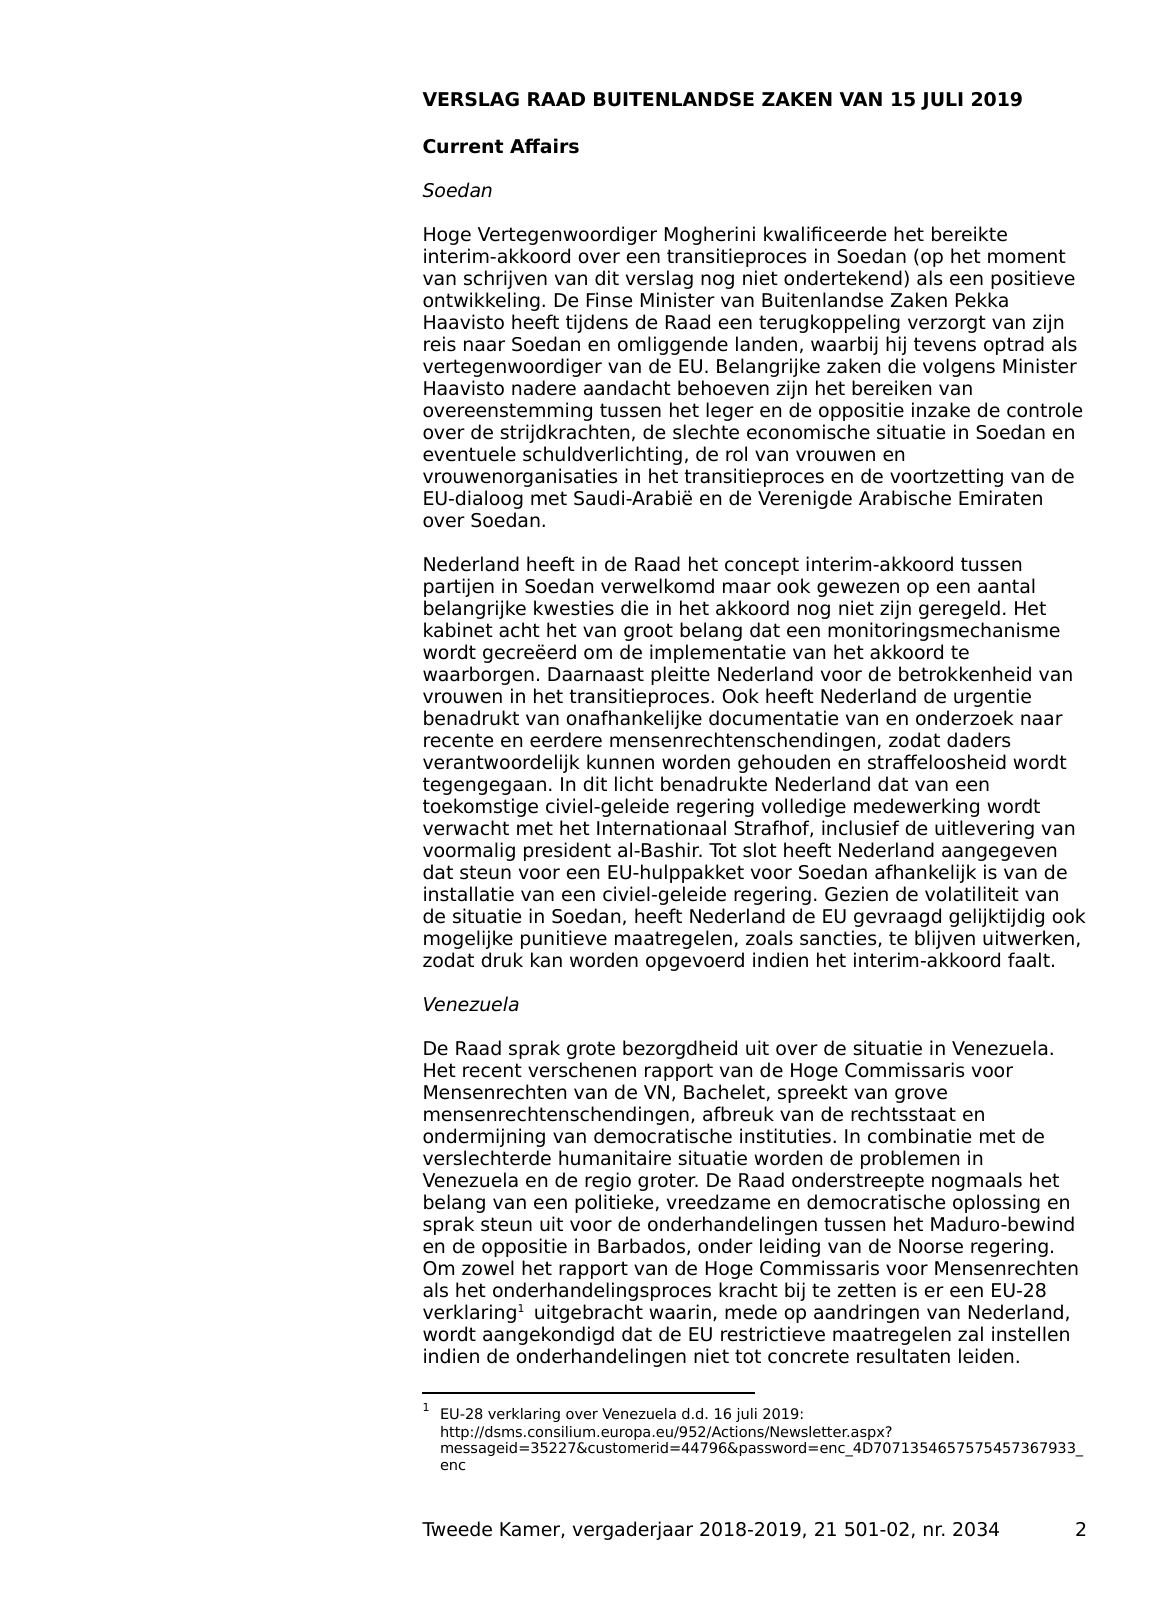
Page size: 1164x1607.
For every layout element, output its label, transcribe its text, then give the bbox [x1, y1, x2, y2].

text Nederland heeft in de Raad het concept interim-akkoord tussen partijen in Soedan verwelkomd maar ook gewezen op een aantal belangrijke kwesties die in het akkoord nog niet zijn geregeld. Het kabinet acht het van groot belang dat een monitoringsmechanisme wordt gecreëerd om de implementatie van het akkoord te waarborgen. Daarnaast pleitte Nederland voor de betrokkenheid van vrouwen in het transitieproces. Ook heeft Nederland de urgentie benadrukt van onafhankelijke documentatie van en onderzoek naar recente en eerdere mensenrechtenschendingen, zodat daders verantwoordelijk kunnen worden gehouden en straffeloosheid wordt tegengegaan. In dit licht benadrukte Nederland dat van een toekomstige civiel-geleide regering volledige medewerking wordt verwacht met het Internationaal Strafhof, inclusief de uitlevering van voormalig president al-Bashir. Tot slot heeft Nederland aangegeven dat steun voor een EU-hulppakket voor Soedan afhankelijk is van de installatie van een civiel-geleide regering. Gezien de volatiliteit van de situatie in Soedan, heeft Nederland de EU gevraagd gelijktijdig ook mogelijke punitieve maatregelen, zoals sancties, te blijven uitwerken, zodat druk kan worden opgevoerd indien het interim-akkoord faalt. [422, 554, 1087, 972]
subtitle Current Affairs [422, 136, 1087, 158]
text De Raad sprak grote bezorgdheid uit over de situatie in Venezuela. Het recent verschenen rapport van de Hoge Commissaris voor Mensenrechten van de VN, Bachelet, spreekt van grove mensenrechtenschendingen, afbreuk van de rechtsstaat en ondermijning van democratische instituties. In combinatie met de verslechterde humanitaire situatie worden de problemen in Venezuela en de regio groter. De Raad onderstreepte nogmaals het belang van een politieke, vreedzame en democratische oplossing en sprak steun uit voor de onderhandelingen tussen het Maduro-bewind en de oppositie in Barbados, onder leiding van de Noorse regering. Om zowel het rapport van de Hoge Commissaris voor Mensenrechten als het onderhandelingsproces kracht bij te zetten is er een EU-28 verklaring uitgebracht waarin, mede op aandringen van Nederland, wordt aangekondigd dat de EU restrictieve maatregelen zal instellen indien de onderhandelingen niet tot concrete resultaten leiden. [422, 1038, 1087, 1368]
subtitle Soedan [422, 180, 1087, 202]
subtitle Venezuela [422, 994, 1087, 1016]
subtitle VERSLAG RAAD BUITENLANDSE ZAKEN VAN 15 JULI 2019 [422, 89, 1087, 111]
text Hoge Vertegenwoordiger Mogherini kwalificeerde het bereikte interim-akkoord over een transitieproces in Soedan (op het moment van schrijven van dit verslag nog niet ondertekend) als een positieve ontwikkeling. De Finse Minister van Buitenlandse Zaken Pekka Haavisto heeft tijdens de Raad een terugkoppeling verzorgt van zijn reis naar Soedan en omliggende landen, waarbij hij tevens optrad als vertegenwoordiger van de EU. Belangrijke zaken die volgens Minister Haavisto nadere aandacht behoeven zijn het bereiken van overeenstemming tussen het leger en de oppositie inzake de controle over de strijdkrachten, de slechte economische situatie in Soedan en eventuele schuldverlichting, de rol van vrouwen en vrouwenorganisaties in het transitieproces en de voortzetting van de EU-dialoog met Saudi-Arabië en de Verenigde Arabische Emiraten over Soedan. [422, 224, 1087, 532]
text EU-28 verklaring over Venezuela d.d. 16 juli 2019: http://dsms.consilium.europa.eu/952/Actions/Newsletter.aspx?messageid=35227&customerid=44796&password=enc_4D7071354657575457367933_enc [422, 1402, 1087, 1474]
